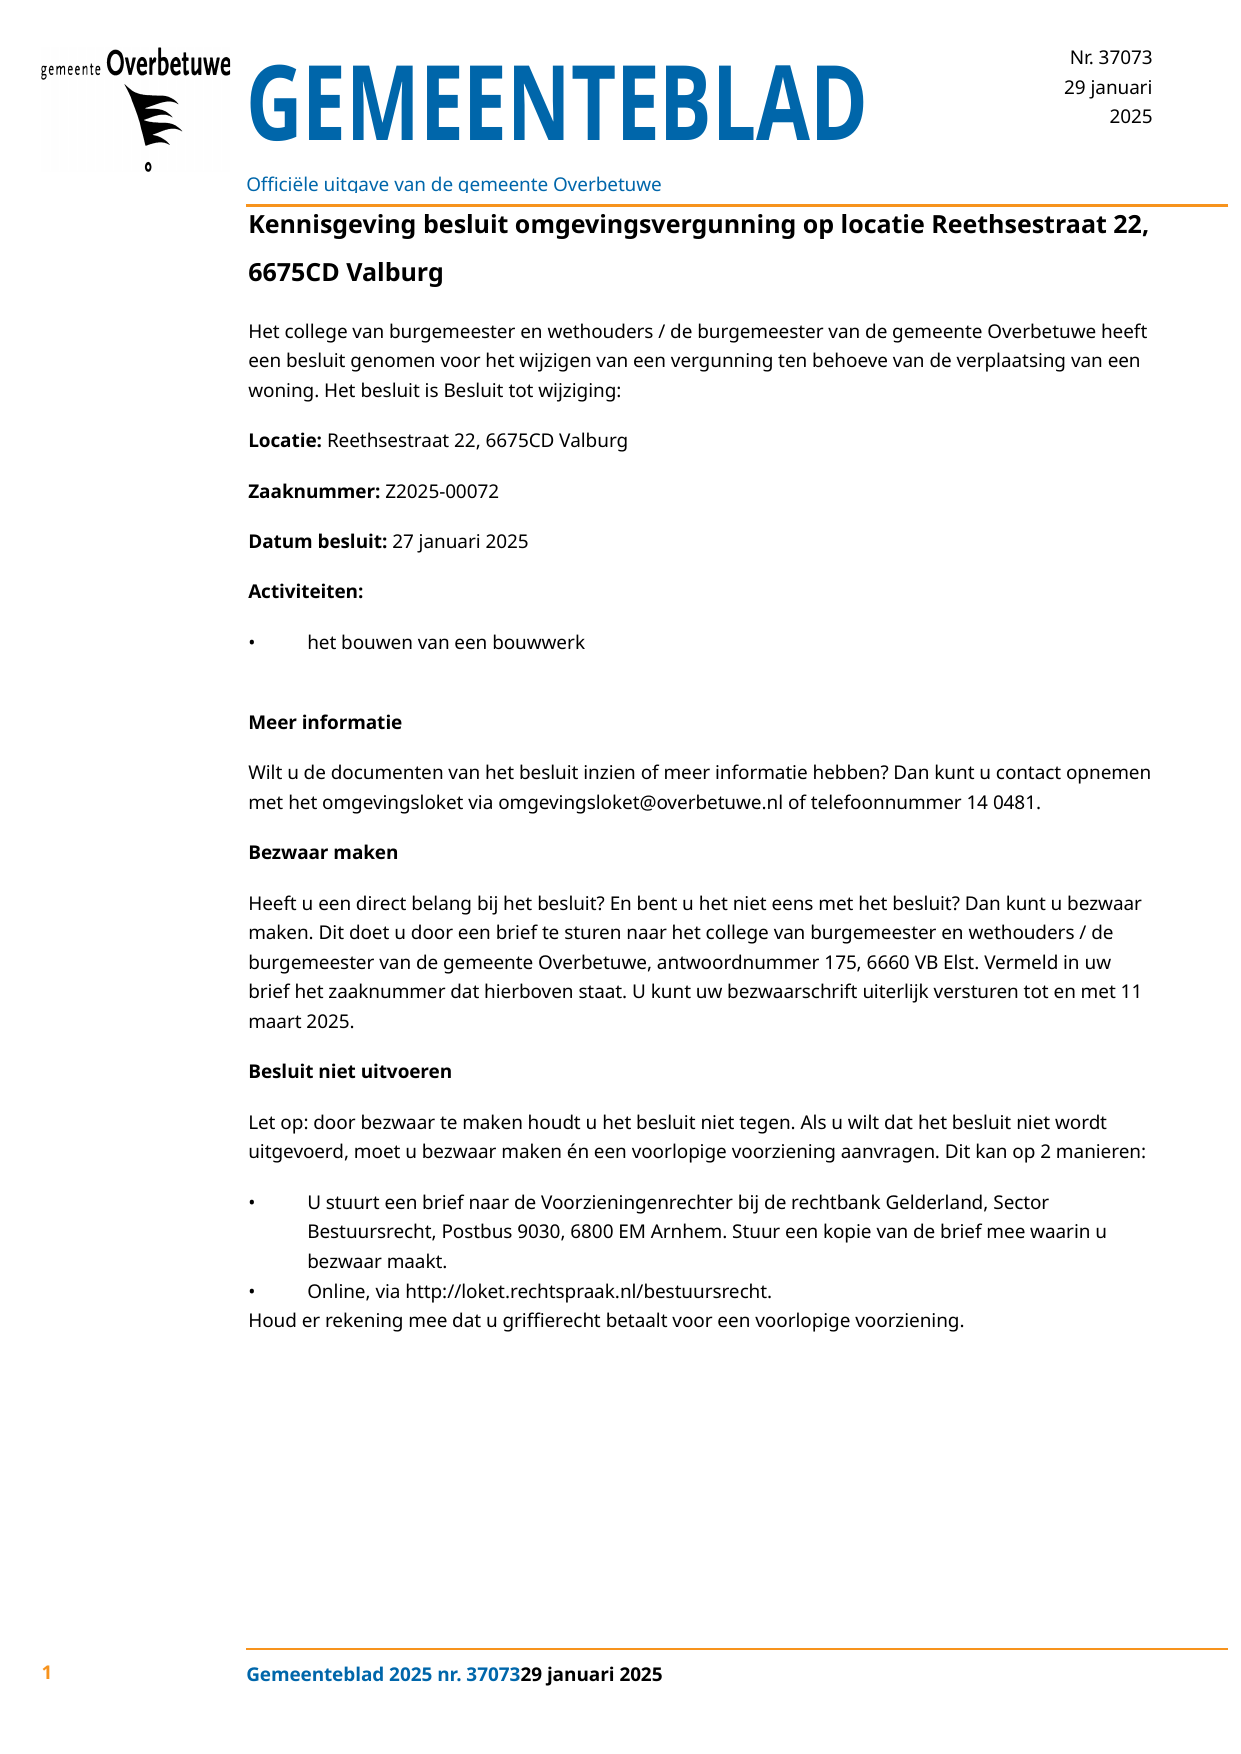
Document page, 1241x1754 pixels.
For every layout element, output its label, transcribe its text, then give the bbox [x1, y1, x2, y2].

text Locatie: Reethsestraat 22, 6675CD Valburg [248, 427, 1152, 453]
text Besluit niet uitvoeren [248, 1059, 1152, 1084]
text Let op: door bezwaar te maken houdt u het besluit niet tegen. Als u wilt dat het besluit niet wordt uitgevoerd, moet u bezwaar maken én een voorlopige voorziening aanvragen. Dit kan op 2 manieren: [248, 1109, 1152, 1164]
text Activiteiten: [248, 579, 1152, 604]
list Online, via http://loket.rechtspraak.nl/bestuursrecht. [248, 1278, 1152, 1304]
text Bezwaar maken [248, 839, 1152, 865]
text Houd er rekening mee dat u griffierecht betaalt voor een voorlopige voorziening. [248, 1307, 1152, 1333]
text Meer informatie [248, 709, 1152, 735]
text Zaaknummer: Z2025-00072 [248, 478, 1152, 504]
list het bouwen van een bouwwerk [248, 629, 1152, 655]
picture [41, 47, 231, 172]
text Het college van burgemeester en wethouders / de burgemeester van de gemeente Overbetuwe heeft een besluit genomen voor het wijzigen van een vergunning ten behoeve van de verplaatsing van een woning. Het besluit is Besluit tot wijziging: [248, 318, 1152, 403]
text Datum besluit: 27 januari 2025 [248, 528, 1152, 554]
list U stuurt een brief naar de Voorzieningenrechter bij de rechtbank Gelderland, Sector Bestuursrecht, Postbus 9030, 6800 EM Arnhem. Stuur een kopie van de brief mee waarin u bezwaar maakt. [248, 1189, 1152, 1274]
text Wilt u de documenten van het besluit inzien of meer informatie hebben? Dan kunt u contact opnemen met het omgevingsloket via omgevingsloket@overbetuwe.nl of telefoonnummer 14 0481. [248, 759, 1152, 815]
text Kennisgeving besluit omgevingsvergunning op locatie Reethsestraat 22, 6675CD Valburg [248, 207, 1152, 288]
text Heeft u een direct belang bij het besluit? En bent u het niet eens met het besluit? Dan kunt u bezwaar maken. Dit doet u door een brief te sturen naar het college van burgemeester en wethouders / de burgemeester van de gemeente Overbetuwe, antwoordnummer 175, 6660 VB Elst. Vermeld in uw brief het zaaknummer dat hierboven staat. U kunt uw bezwaarschrift uiterlijk versturen tot en met 11 maart 2025. [248, 890, 1152, 1034]
